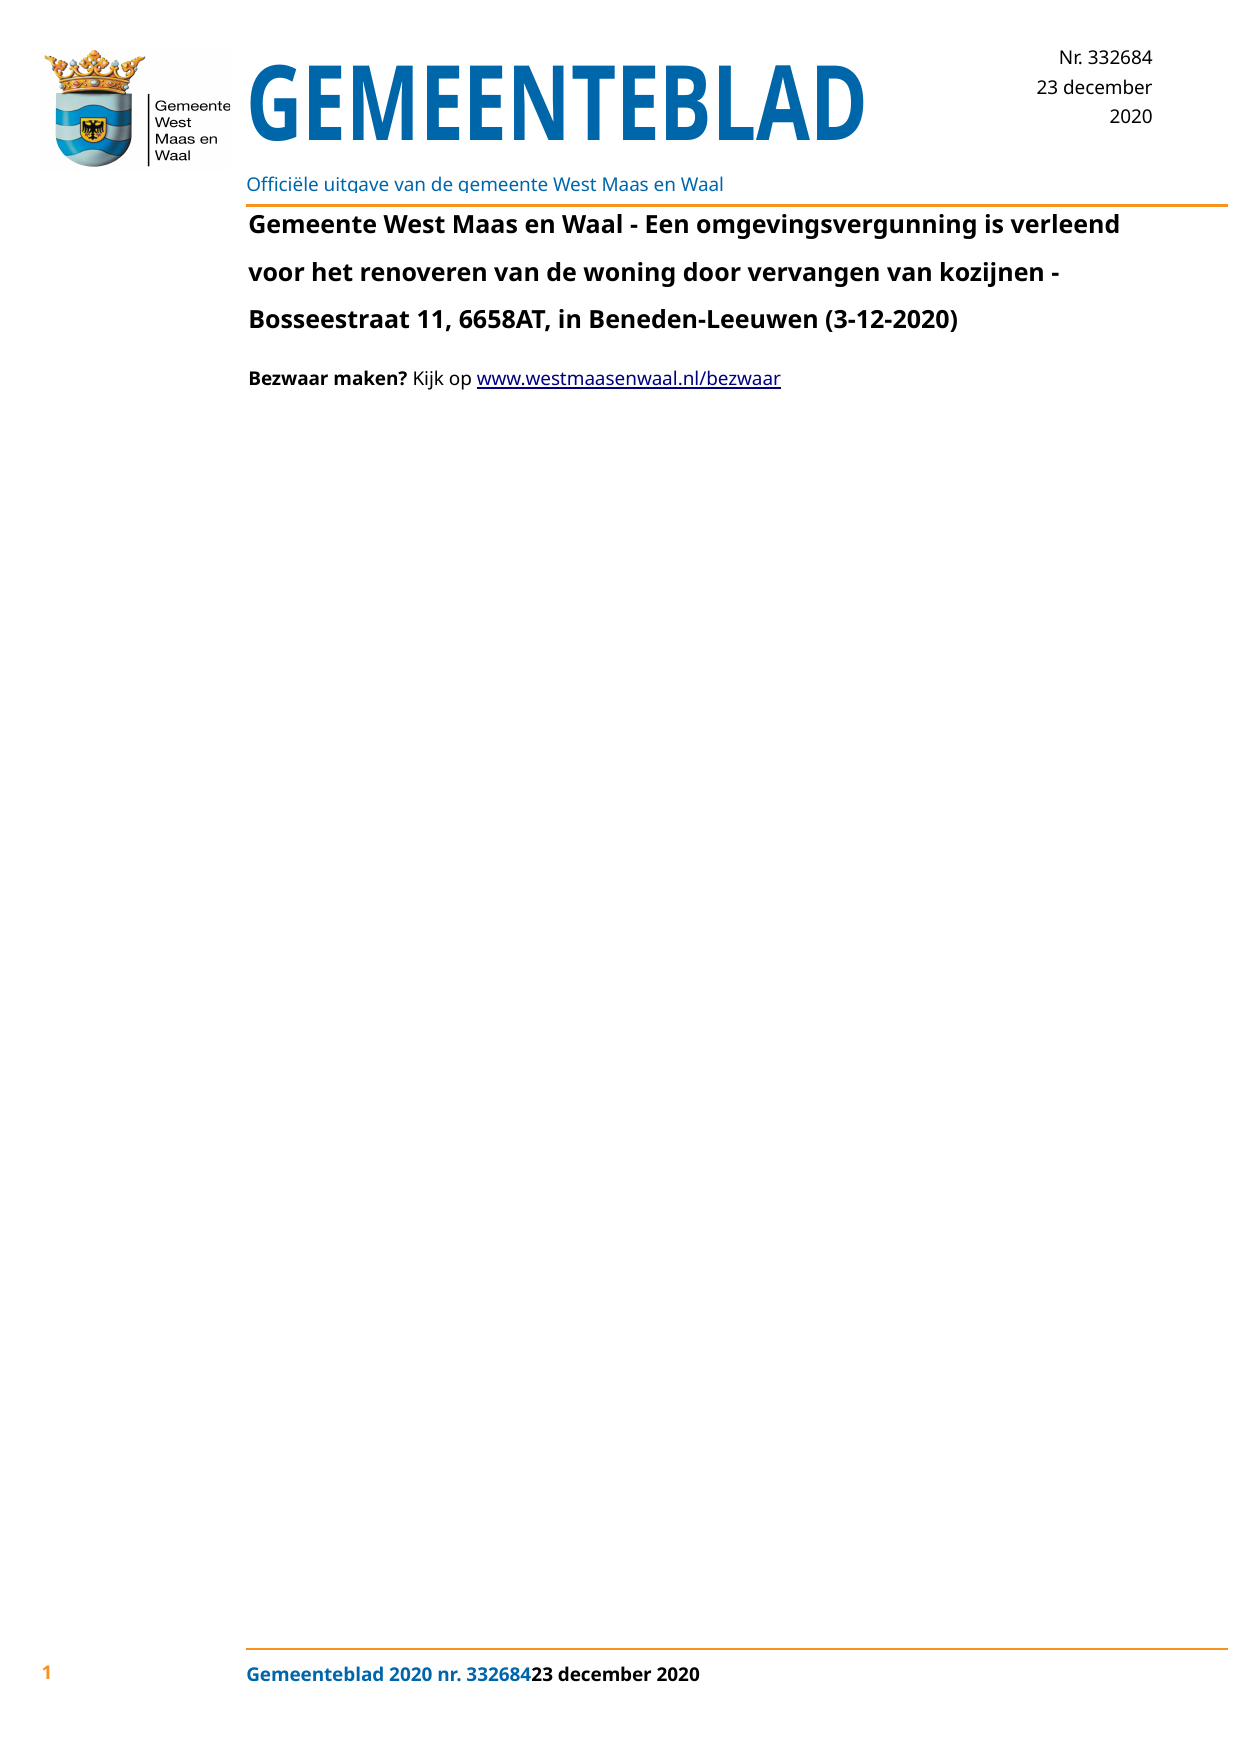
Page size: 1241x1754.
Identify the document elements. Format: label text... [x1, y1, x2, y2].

picture [41, 47, 231, 172]
text Gemeente West Maas en Waal - Een omgevingsvergunning is verleend voor het renoveren van de woning door vervangen van kozijnen - Bosseestraat 11, 6658AT, in Beneden-Leeuwen (3-12-2020) [248, 207, 1152, 336]
text Bezwaar maken? Kijk op www.westmaasenwaal.nl/bezwaar [248, 366, 1152, 391]
